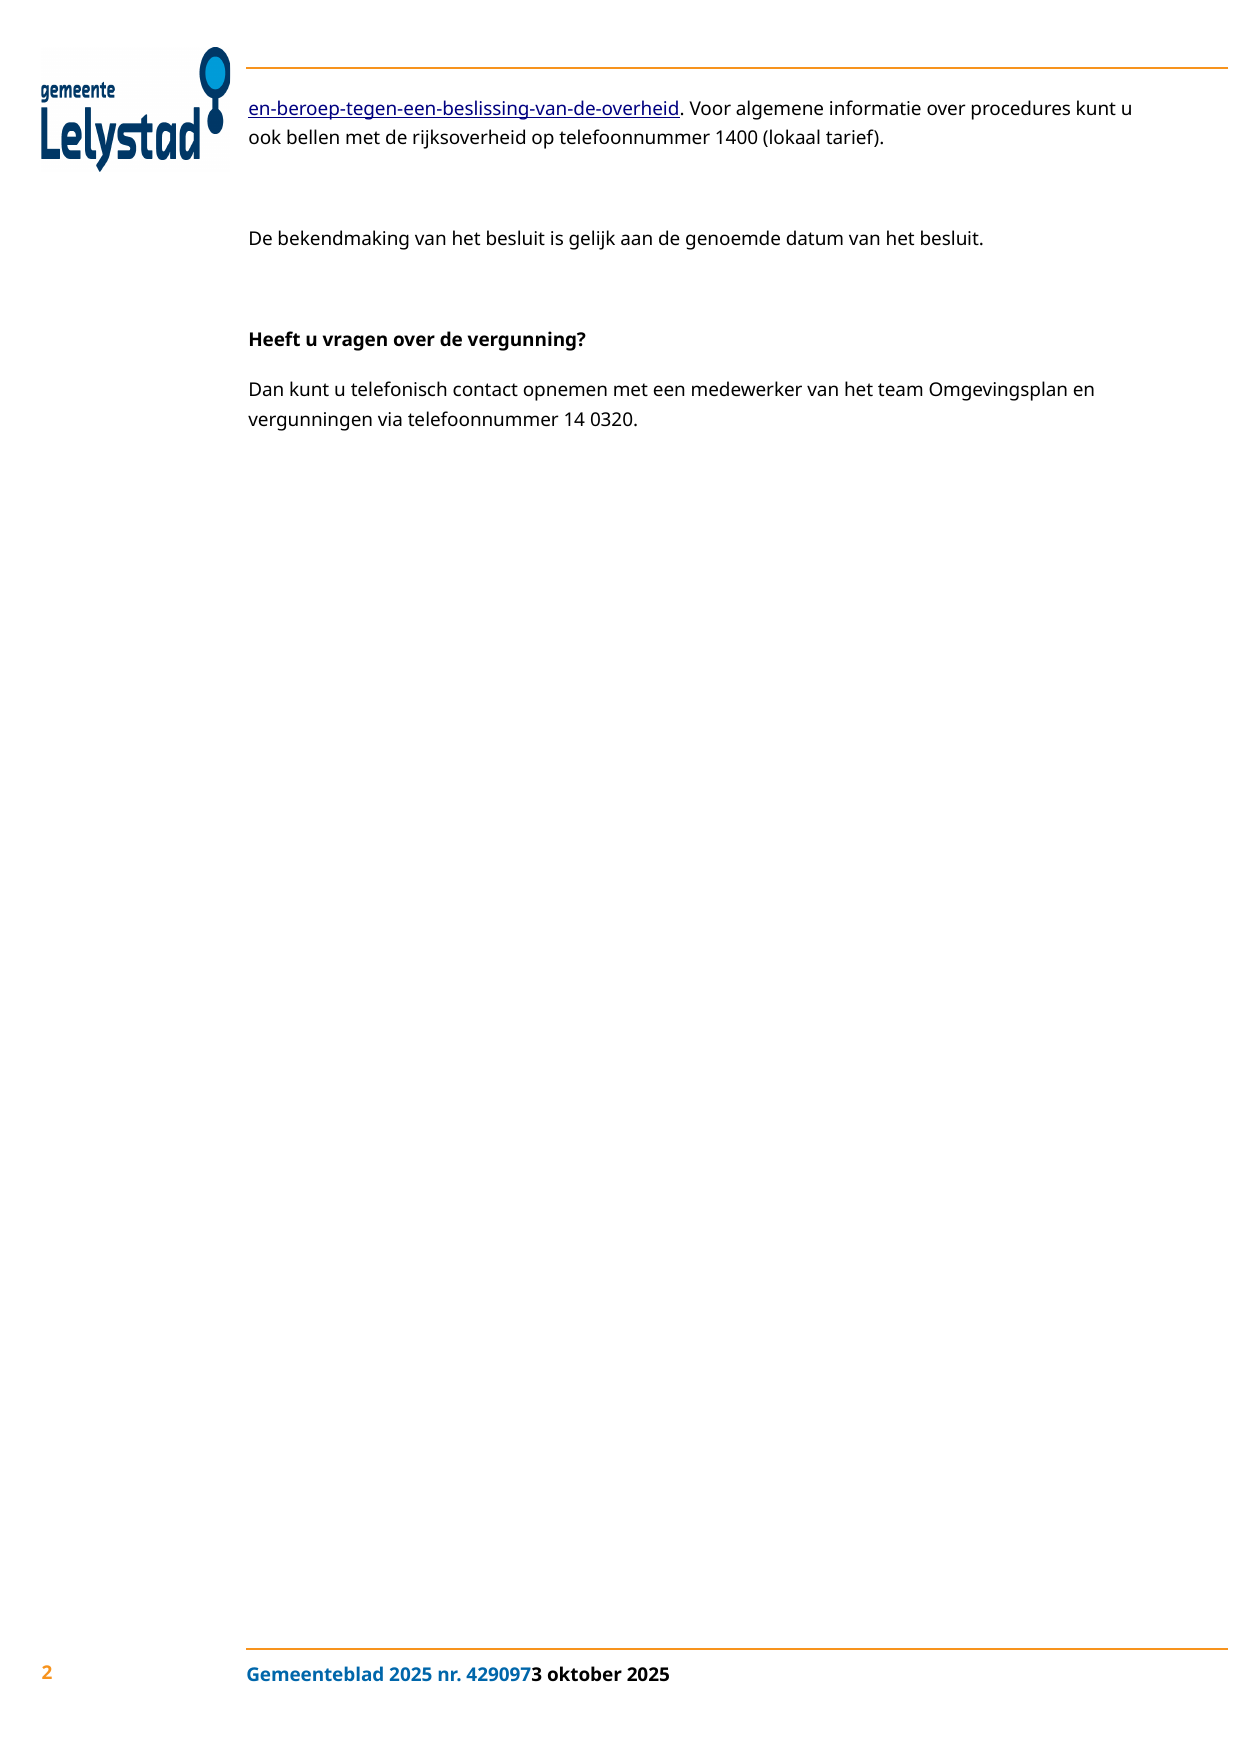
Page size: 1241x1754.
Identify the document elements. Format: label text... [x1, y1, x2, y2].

text De bekendmaking van het besluit is gelijk aan de genoemde datum van het besluit. [248, 225, 1152, 251]
text en-beroep-tegen-een-beslissing-van-de-overheid. Voor algemene informatie over procedures kunt u ook bellen met de rijksoverheid op telefoonnummer 1400 (lokaal tarief). [248, 95, 1152, 150]
text Dan kunt u telefonisch contact opnemen met een medewerker van het team Omgevingsplan en vergunningen via telefoonnummer 14 0320. [248, 376, 1152, 432]
picture [41, 47, 231, 172]
text Heeft u vragen over de vergunning? [248, 326, 1152, 352]
